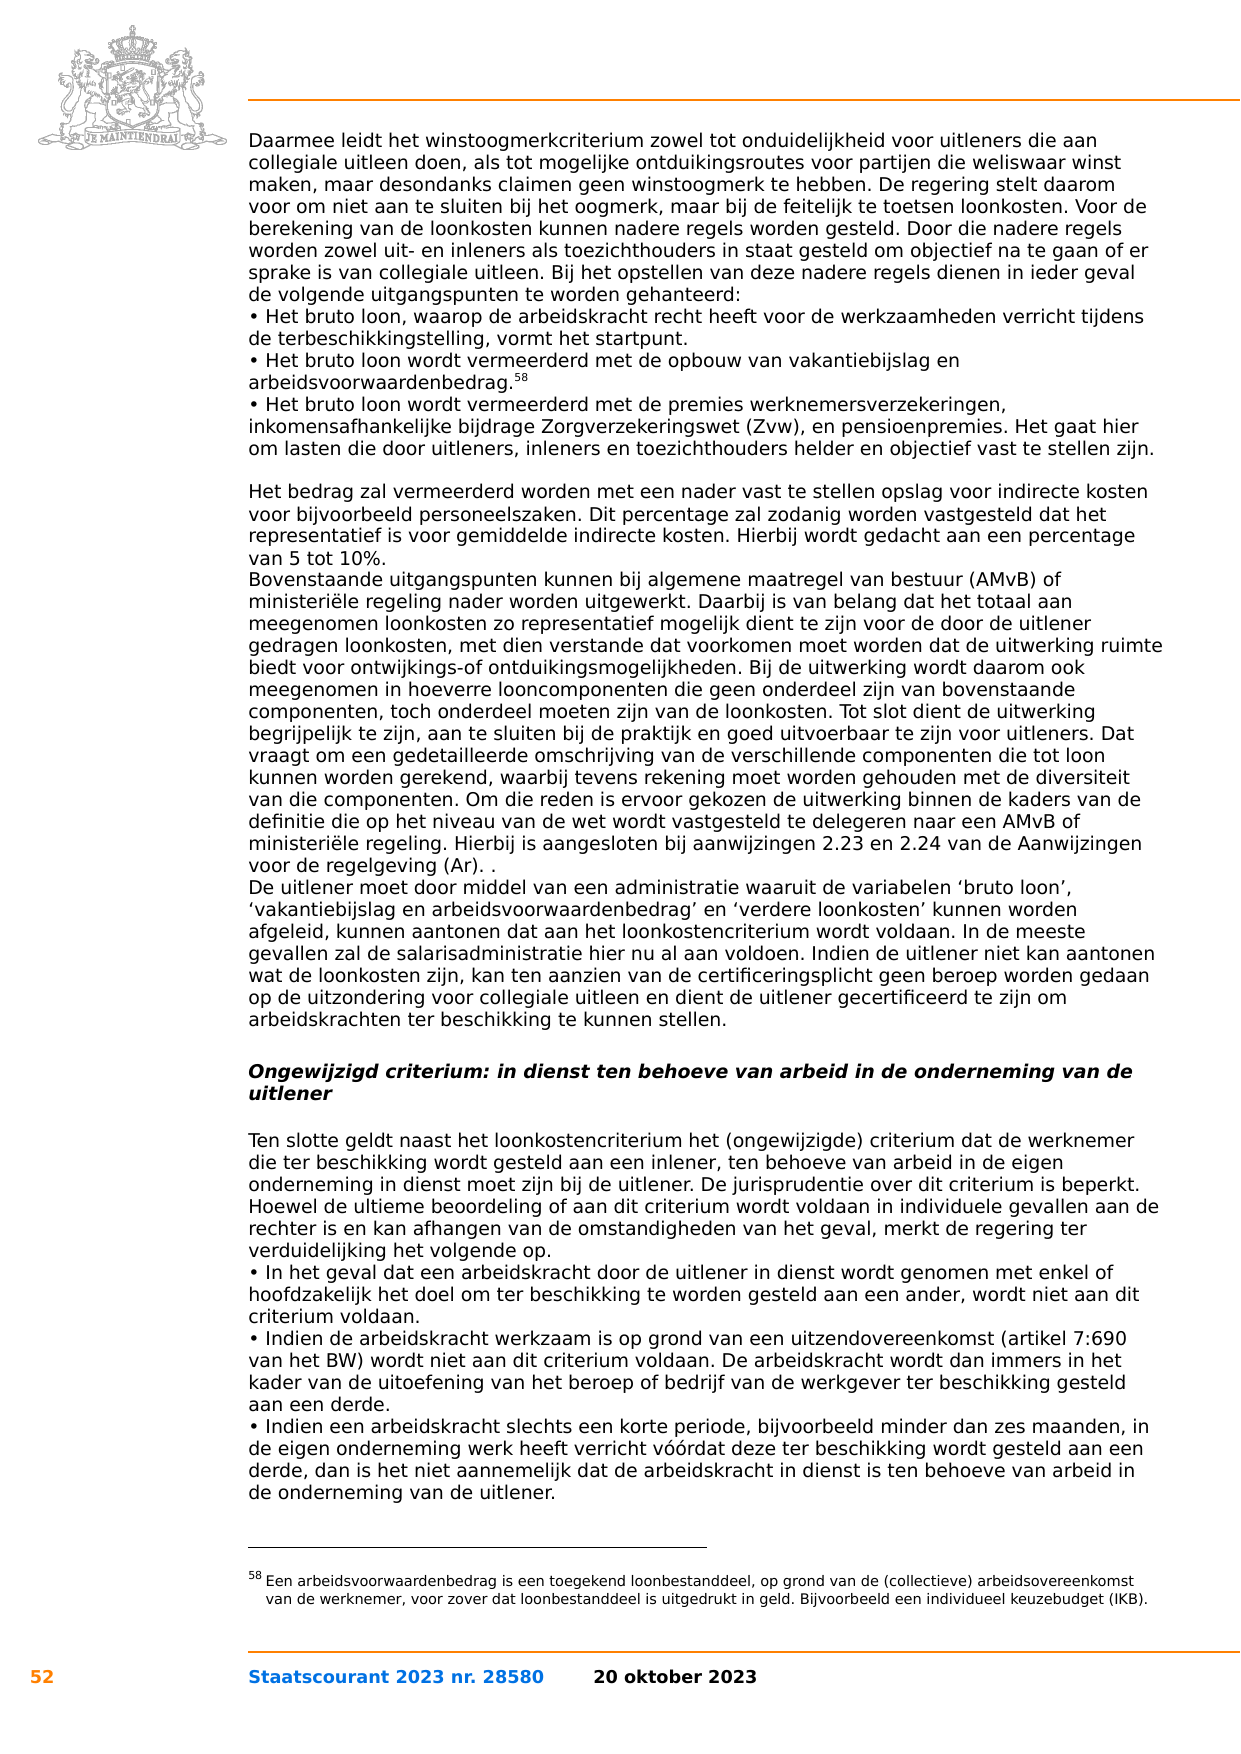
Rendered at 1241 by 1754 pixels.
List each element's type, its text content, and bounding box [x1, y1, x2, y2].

text • Indien een arbeidskracht slechts een korte periode, bijvoorbeeld minder dan zes maanden, in de eigen onderneming werk heeft verricht vóórdat deze ter beschikking wordt gesteld aan een derde, dan is het niet aannemelijk dat de arbeidskracht in dienst is ten behoeve van arbeid in de onderneming van de uitlener. [248, 1416, 1163, 1503]
text Een arbeidsvoorwaardenbedrag is een toegekend loonbestanddeel, op grond van de (collectieve) arbeidsovereenkomst van de werknemer, voor zover dat loonbestanddeel is uitgedrukt in geld. Bijvoorbeeld een individueel keuzebudget (IKB). [248, 1569, 1163, 1608]
text • Indien de arbeidskracht werkzaam is op grond van een uitzendovereenkomst (artikel 7:690 van het BW) wordt niet aan dit criterium voldaan. De arbeidskracht wordt dan immers in het kader van de uitoefening van het beroep of bedrijf van de werkgever ter beschikking gesteld aan een derde. [248, 1328, 1163, 1416]
text Ten slotte geldt naast het loonkostencriterium het (ongewijzigde) criterium dat de werknemer die ter beschikking wordt gesteld aan een inlener, ten behoeve van arbeid in de eigen onderneming in dienst moet zijn bij de uitlener. De jurisprudentie over dit criterium is beperkt. Hoewel de ultieme beoordeling of aan dit criterium wordt voldaan in individuele gevallen aan de rechter is en kan afhangen van de omstandigheden van het geval, merkt de regering ter verduidelijking het volgende op. [248, 1130, 1163, 1262]
picture [38, 25, 227, 150]
text Daarmee leidt het winstoogmerkcriterium zowel tot onduidelijkheid voor uitleners die aan collegiale uitleen doen, als tot mogelijke ontduikingsroutes voor partijen die weliswaar winst maken, maar desondanks claimen geen winstoogmerk te hebben. De regering stelt daarom voor om niet aan te sluiten bij het oogmerk, maar bij de feitelijk te toetsen loonkosten. Voor de berekening van de loonkosten kunnen nadere regels worden gesteld. Door die nadere regels worden zowel uit- en inleners als toezichthouders in staat gesteld om objectief na te gaan of er sprake is van collegiale uitleen. Bij het opstellen van deze nadere regels dienen in ieder geval de volgende uitgangspunten te worden gehanteerd: [248, 130, 1163, 306]
text • In het geval dat een arbeidskracht door de uitlener in dienst wordt genomen met enkel of hoofdzakelijk het doel om ter beschikking te worden gesteld aan een ander, wordt niet aan dit criterium voldaan. [248, 1262, 1163, 1328]
text • Het bruto loon wordt vermeerderd met de premies werknemersverzekeringen, inkomensafhankelijke bijdrage Zorgverzekeringswet (Zvw), en pensioenpremies. Het gaat hier om lasten die door uitleners, inleners en toezichthouders helder en objectief vast te stellen zijn. [248, 394, 1163, 459]
subtitle Ongewijzigd criterium: in dienst ten behoeve van arbeid in de onderneming van de uitlener [248, 1061, 1163, 1105]
text Het bedrag zal vermeerderd worden met een nader vast te stellen opslag voor indirecte kosten voor bijvoorbeeld personeelszaken. Dit percentage zal zodanig worden vastgesteld dat het representatief is voor gemiddelde indirecte kosten. Hierbij wordt gedacht aan een percentage van 5 tot 10%. [248, 481, 1163, 569]
text • Het bruto loon wordt vermeerderd met de opbouw van vakantiebijslag en arbeidsvoorwaardenbedrag. [248, 350, 1163, 394]
text • Het bruto loon, waarop de arbeidskracht recht heeft voor de werkzaamheden verricht tijdens de terbeschikkingstelling, vormt het startpunt. [248, 306, 1163, 350]
text De uitlener moet door middel van een administratie waaruit de variabelen ‘bruto loon’, ‘vakantiebijslag en arbeidsvoorwaardenbedrag’ en ‘verdere loonkosten’ kunnen worden afgeleid, kunnen aantonen dat aan het loonkostencriterium wordt voldaan. In de meeste gevallen zal de salarisadministratie hier nu al aan voldoen. Indien de uitlener niet kan aantonen wat de loonkosten zijn, kan ten aanzien van de certificeringsplicht geen beroep worden gedaan op de uitzondering voor collegiale uitleen en dient de uitlener gecertificeerd te zijn om arbeidskrachten ter beschikking te kunnen stellen. [248, 877, 1163, 1031]
text Bovenstaande uitgangspunten kunnen bij algemene maatregel van bestuur (AMvB) of ministeriële regeling nader worden uitgewerkt. Daarbij is van belang dat het totaal aan meegenomen loonkosten zo representatief mogelijk dient te zijn voor de door de uitlener gedragen loonkosten, met dien verstande dat voorkomen moet worden dat de uitwerking ruimte biedt voor ontwijkings-of ontduikingsmogelijkheden. Bij de uitwerking wordt daarom ook meegenomen in hoeverre looncomponenten die geen onderdeel zijn van bovenstaande componenten, toch onderdeel moeten zijn van de loonkosten. Tot slot dient de uitwerking begrijpelijk te zijn, aan te sluiten bij de praktijk en goed uitvoerbaar te zijn voor uitleners. Dat vraagt om een gedetailleerde omschrijving van de verschillende componenten die tot loon kunnen worden gerekend, waarbij tevens rekening moet worden gehouden met de diversiteit van die componenten. Om die reden is ervoor gekozen de uitwerking binnen de kaders van de definitie die op het niveau van de wet wordt vastgesteld te delegeren naar een AMvB of ministeriële regeling. Hierbij is aangesloten bij aanwijzingen 2.23 en 2.24 van de Aanwijzingen voor de regelgeving (Ar). . [248, 569, 1163, 877]
